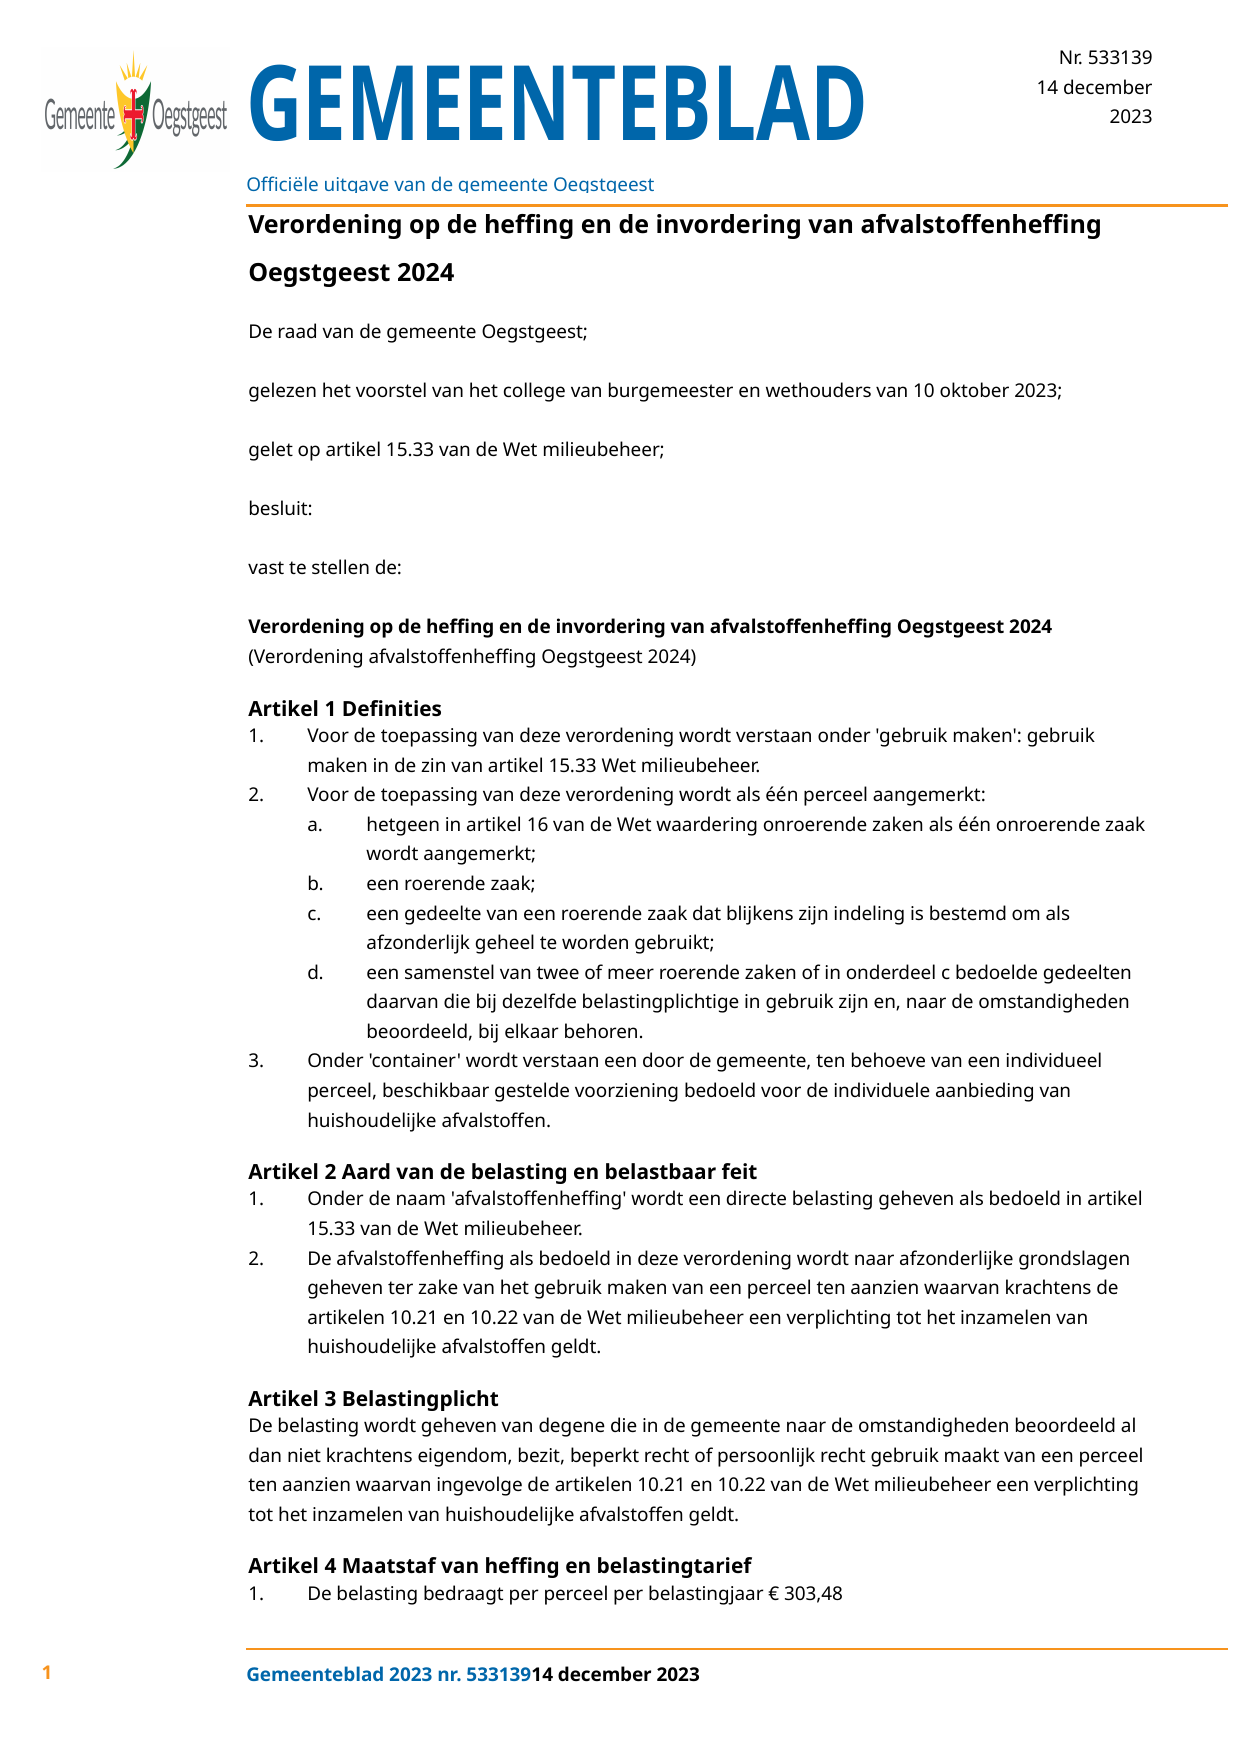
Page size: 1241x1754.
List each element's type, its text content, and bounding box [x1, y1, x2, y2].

text (Verordening afvalstoffenheffing Oegstgeest 2024) [248, 643, 1152, 669]
text Artikel 4 Maatstaf van heffing en belastingtarief [248, 1552, 1152, 1580]
list Voor de toepassing van deze verordening wordt verstaan onder 'gebruik maken': gebruik maken in de zin van artikel 15.33 Wet milieubeheer. [248, 722, 1152, 777]
picture [41, 47, 231, 172]
list een gedeelte van een roerende zaak dat blijkens zijn indeling is bestemd om als afzonderlijk geheel te worden gebruikt; [307, 900, 1152, 955]
text gelezen het voorstel van het college van burgemeester en wethouders van 10 oktober 2023; [248, 377, 1152, 403]
text De belasting wordt geheven van degene die in de gemeente naar de omstandigheden beoordeeld al dan niet krachtens eigendom, bezit, beperkt recht of persoonlijk recht gebruik maakt van een perceel ten aanzien waarvan ingevolge de artikelen 10.21 en 10.22 van de Wet milieubeheer een verplichting tot het inzamelen van huishoudelijke afvalstoffen geldt. [248, 1412, 1152, 1527]
list een samenstel van twee of meer roerende zaken of in onderdeel c bedoelde gedeelten daarvan die bij dezelfde belastingplichtige in gebruik zijn en, naar de omstandigheden beoordeeld, bij elkaar behoren. [307, 959, 1152, 1044]
list een roerende zaak; [307, 870, 1152, 896]
text vast te stellen de: [248, 554, 1152, 580]
list Onder de naam 'afvalstoffenheffing' wordt een directe belasting geheven als bedoeld in artikel 15.33 van de Wet milieubeheer. [248, 1186, 1152, 1241]
text Artikel 3 Belastingplicht [248, 1384, 1152, 1412]
list De belasting bedraagt per perceel per belastingjaar € 303,48 [248, 1580, 1152, 1606]
text Verordening op de heffing en de invordering van afvalstoffenheffing Oegstgeest 2024 [248, 207, 1152, 288]
list Onder 'container' wordt verstaan een door de gemeente, ten behoeve van een individueel perceel, beschikbaar gestelde voorziening bedoeld voor de individuele aanbieding van huishoudelijke afvalstoffen. [248, 1048, 1152, 1132]
list Voor de toepassing van deze verordening wordt als één perceel aangemerkt: [248, 781, 1152, 807]
text Artikel 1 Definities [248, 694, 1152, 722]
text Artikel 2 Aard van de belasting en belastbaar feit [248, 1157, 1152, 1186]
text Verordening op de heffing en de invordering van afvalstoffenheffing Oegstgeest 2024 [248, 614, 1152, 639]
text besluit: [248, 495, 1152, 521]
list hetgeen in artikel 16 van de Wet waardering onroerende zaken als één onroerende zaak wordt aangemerkt; [307, 811, 1152, 866]
text De raad van de gemeente Oegstgeest; [248, 318, 1152, 344]
list De afvalstoffenheffing als bedoeld in deze verordening wordt naar afzonderlijke grondslagen geheven ter zake van het gebruik maken van een perceel ten aanzien waarvan krachtens de artikelen 10.21 en 10.22 van de Wet milieubeheer een verplichting tot het inzamelen van huishoudelijke afvalstoffen geldt. [248, 1245, 1152, 1359]
text gelet op artikel 15.33 van de Wet milieubeheer; [248, 436, 1152, 462]
